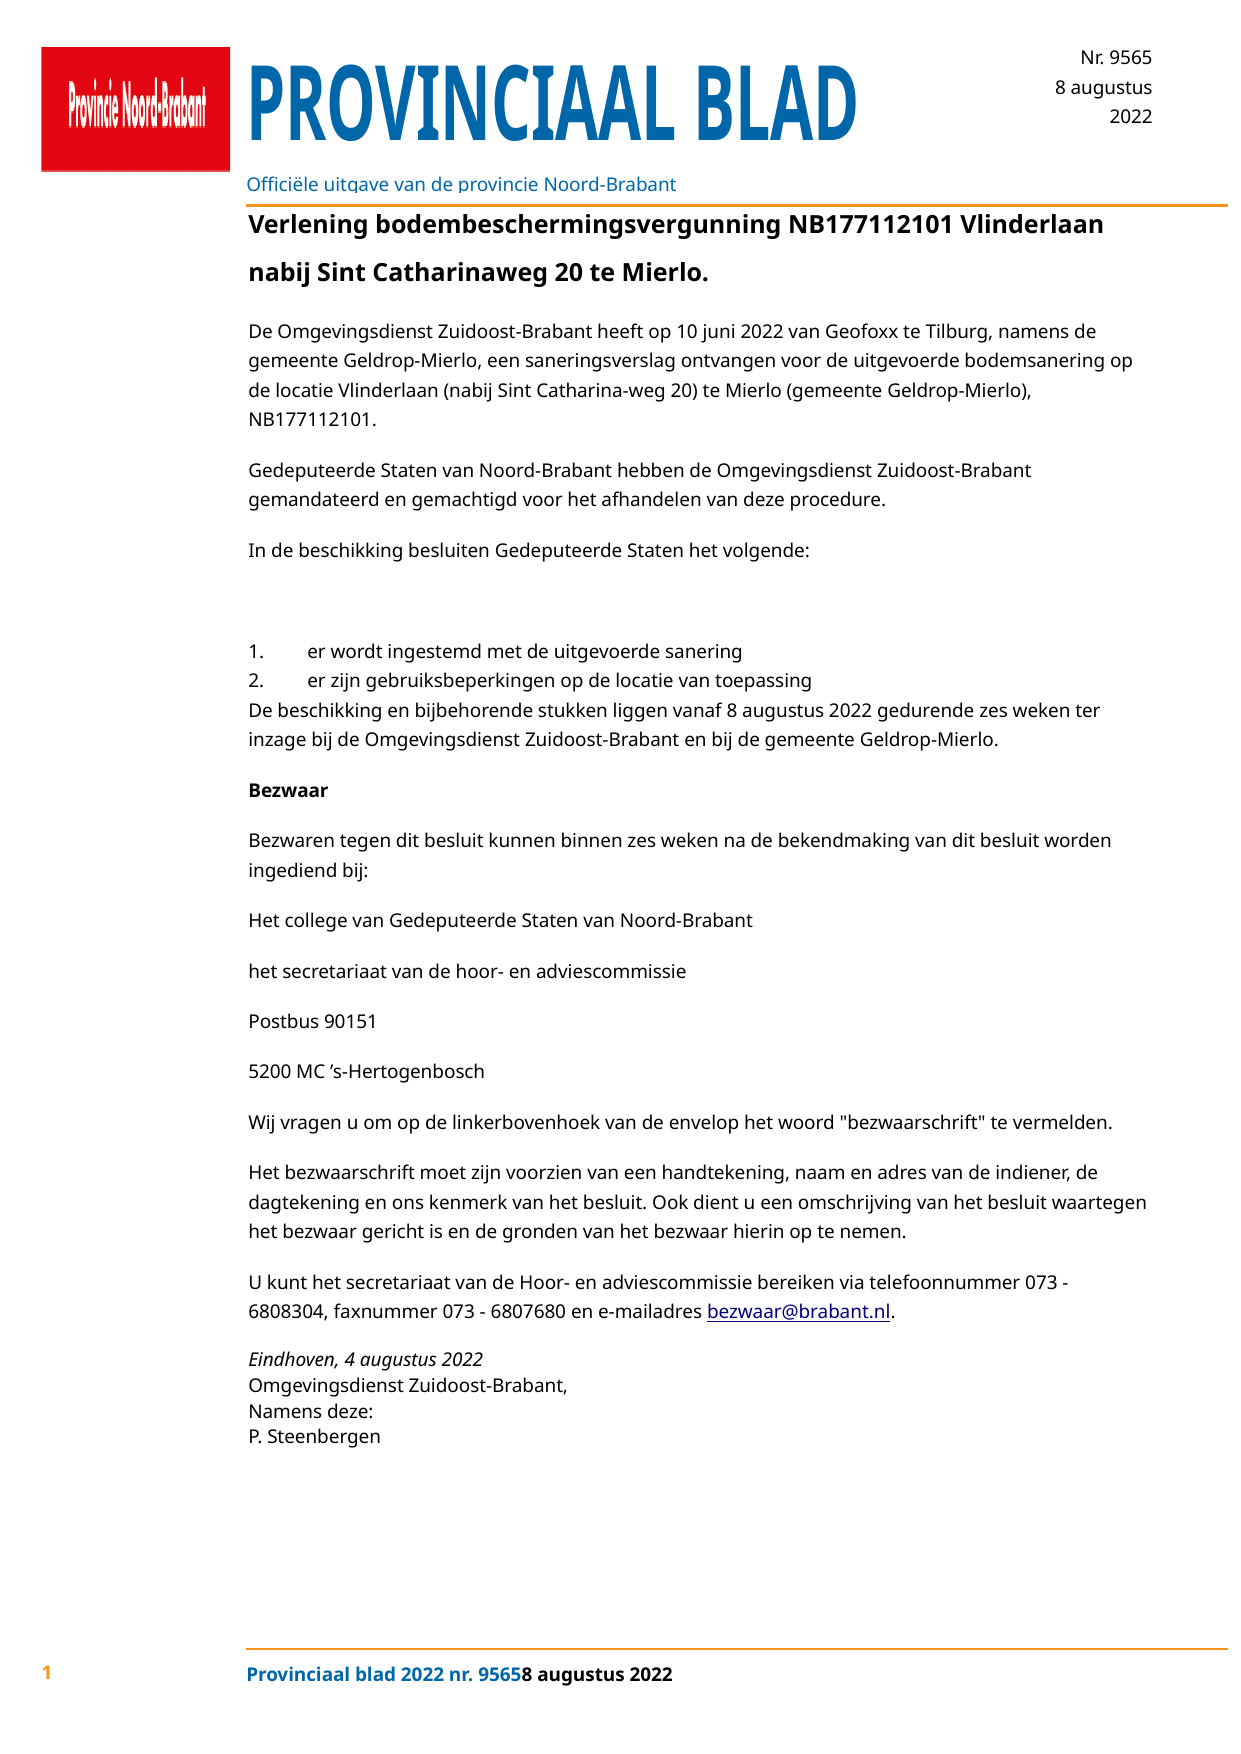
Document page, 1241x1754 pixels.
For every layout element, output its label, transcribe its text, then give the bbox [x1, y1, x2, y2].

list er zijn gebruiksbeperkingen op de locatie van toepassing [248, 667, 1152, 693]
text Gedeputeerde Staten van Noord-Brabant hebben de Omgevingsdienst Zuidoost-Brabant gemandateerd en gemachtigd voor het afhandelen van deze procedure. [248, 457, 1152, 512]
text Omgevingsdienst Zuidoost-Brabant, [248, 1372, 1152, 1398]
text het secretariaat van de hoor- en adviescommissie [248, 958, 1152, 984]
text Bezwaren tegen dit besluit kunnen binnen zes weken na de bekendmaking van dit besluit worden ingediend bij: [248, 827, 1152, 883]
text Het bezwaarschrift moet zijn voorzien van een handtekening, naam en adres van de indiener, de dagtekening en ons kenmerk van het besluit. Ook dient u een omschrijving van het besluit waartegen het bezwaar gericht is en de gronden van het bezwaar hierin op te nemen. [248, 1159, 1152, 1244]
text In de beschikking besluiten Gedeputeerde Staten het volgende: [248, 537, 1152, 563]
text 5200 MC ’s-Hertogenbosch [248, 1059, 1152, 1084]
text De beschikking en bijbehorende stukken liggen vanaf 8 augustus 2022 gedurende zes weken ter inzage bij de Omgevingsdienst Zuidoost-Brabant en bij de gemeente Geldrop-Mierlo. [248, 697, 1152, 752]
text U kunt het secretariaat van de Hoor- en adviescommissie bereiken via telefoonnummer 073 - 6808304, faxnummer 073 - 6807680 en e-mailadres bezwaar@brabant.nl. [248, 1269, 1152, 1324]
text Verlening bodembeschermingsvergunning NB177112101 Vlinderlaan nabij Sint Catharinaweg 20 te Mierlo. [248, 207, 1152, 288]
text Namens deze: [248, 1398, 1152, 1424]
text Eindhoven, 4 augustus 2022 [248, 1347, 1152, 1372]
text Het college van Gedeputeerde Staten van Noord-Brabant [248, 907, 1152, 933]
list er wordt ingestemd met de uitgevoerde sanering [248, 638, 1152, 664]
text Bezwaar [248, 777, 1152, 803]
text Wij vragen u om op de linkerbovenhoek van de envelop het woord "bezwaarschrift" te vermelden. [248, 1109, 1152, 1135]
text De Omgevingsdienst Zuidoost-Brabant heeft op 10 juni 2022 van Geofoxx te Tilburg, namens de gemeente Geldrop-Mierlo, een saneringsverslag ontvangen voor de uitgevoerde bodemsanering op de locatie Vlinderlaan (nabij Sint Catharina-weg 20) te Mierlo (gemeente Geldrop-Mierlo), NB177112101. [248, 318, 1152, 432]
picture [41, 47, 231, 172]
text P. Steenbergen [248, 1424, 1152, 1449]
text Postbus 90151 [248, 1008, 1152, 1034]
